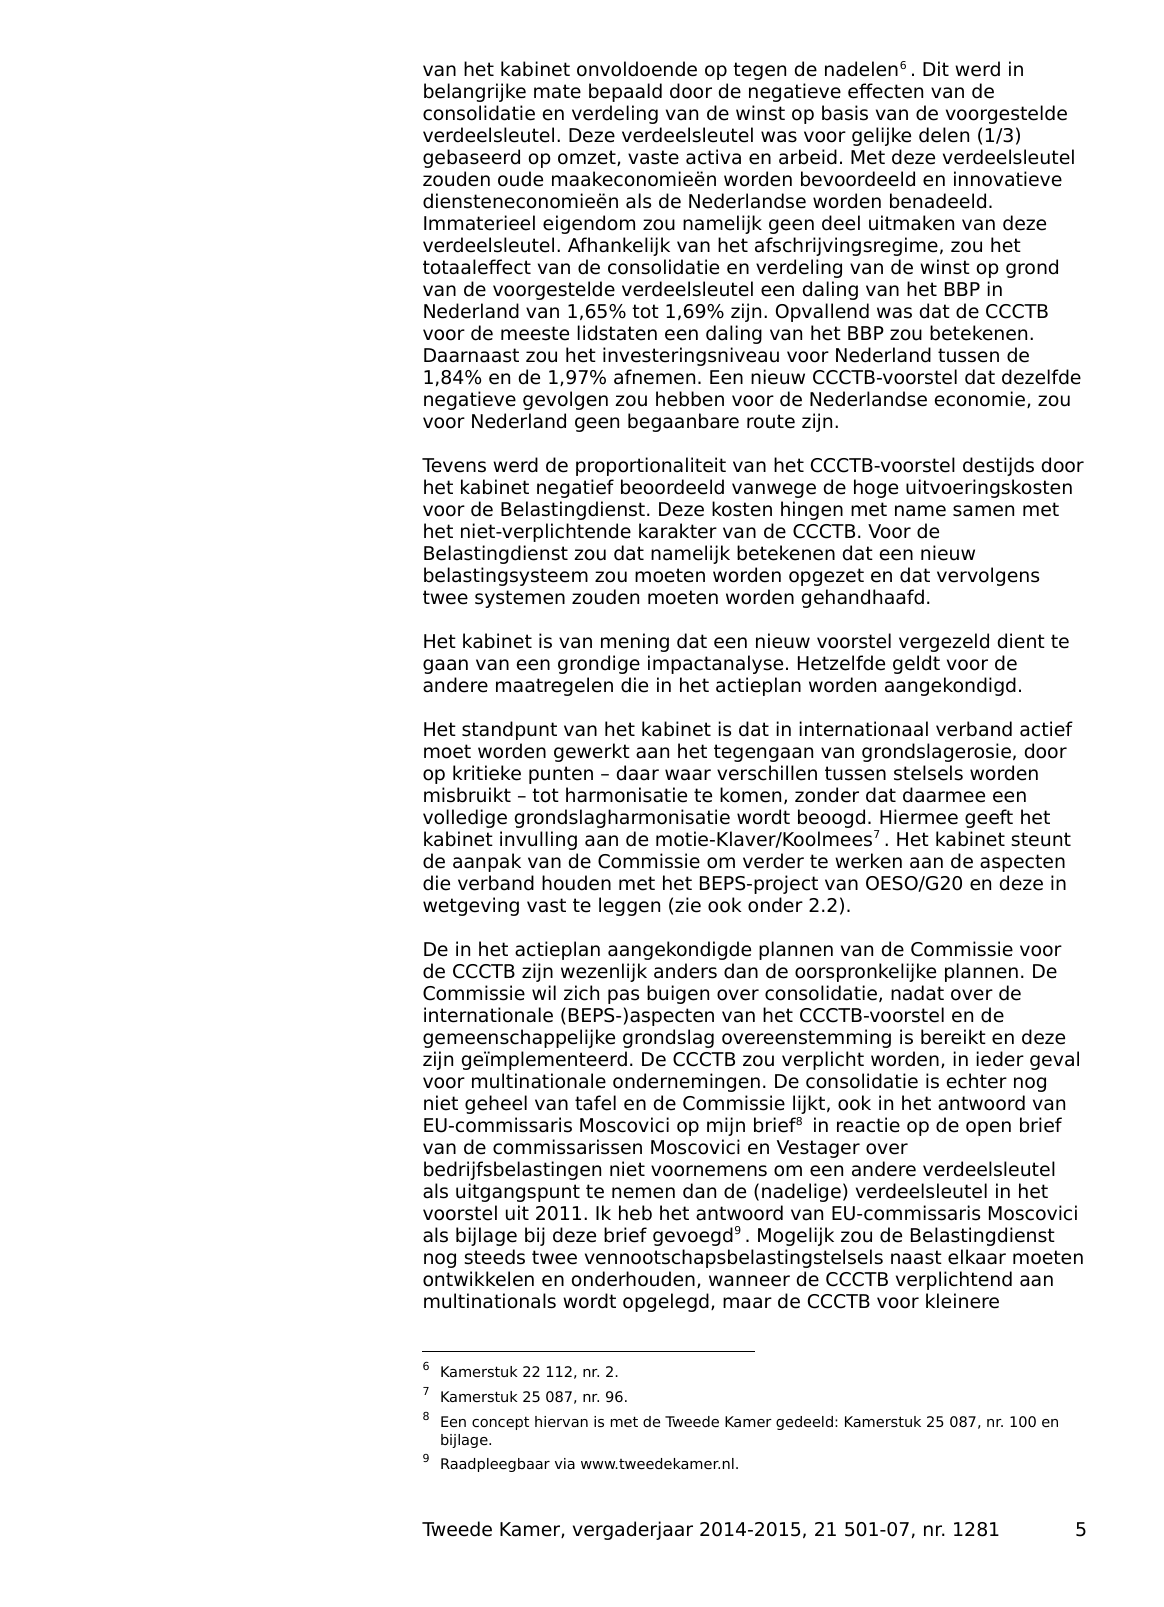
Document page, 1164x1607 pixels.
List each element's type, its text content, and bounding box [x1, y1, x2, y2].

text Kamerstuk 22 112, nr. 2. [422, 1360, 1087, 1382]
text Kamerstuk 25 087, nr. 96. [422, 1385, 1087, 1407]
text Tevens werd de proportionaliteit van het CCCTB-voorstel destijds door het kabinet negatief beoordeeld vanwege de hoge uitvoeringskosten voor de Belastingdienst. Deze kosten hingen met name samen met het niet-verplichtende karakter van de CCCTB. Voor de Belastingdienst zou dat namelijk betekenen dat een nieuw belastingsysteem zou moeten worden opgezet en dat vervolgens twee systemen zouden moeten worden gehandhaafd. [422, 455, 1087, 609]
text Een concept hiervan is met de Tweede Kamer gedeeld: Kamerstuk 25 087, nr. 100 en bijlage. [422, 1410, 1087, 1449]
text van het kabinet onvoldoende op tegen de nadelen. Dit werd in belangrijke mate bepaald door de negatieve effecten van de consolidatie en verdeling van de winst op basis van de voorgestelde verdeelsleutel. Deze verdeelsleutel was voor gelijke delen (1/3) gebaseerd op omzet, vaste activa en arbeid. Met deze verdeelsleutel zouden oude maakeconomieën worden bevoordeeld en innovatieve diensteneconomieën als de Nederlandse worden benadeeld. Immaterieel eigendom zou namelijk geen deel uitmaken van deze verdeelsleutel. Afhankelijk van het afschrijvingsregime, zou het totaaleffect van de consolidatie en verdeling van de winst op grond van de voorgestelde verdeelsleutel een daling van het BBP in Nederland van 1,65% tot 1,69% zijn. Opvallend was dat de CCCTB voor de meeste lidstaten een daling van het BBP zou betekenen. Daarnaast zou het investeringsniveau voor Nederland tussen de 1,84% en de 1,97% afnemen. Een nieuw CCCTB-voorstel dat dezelfde negatieve gevolgen zou hebben voor de Nederlandse economie, zou voor Nederland geen begaanbare route zijn. [422, 59, 1087, 433]
text Het kabinet is van mening dat een nieuw voorstel vergezeld dient te gaan van een grondige impactanalyse. Hetzelfde geldt voor de andere maatregelen die in het actieplan worden aangekondigd. [422, 631, 1087, 697]
text Het standpunt van het kabinet is dat in internationaal verband actief moet worden gewerkt aan het tegengaan van grondslagerosie, door op kritieke punten – daar waar verschillen tussen stelsels worden misbruikt – tot harmonisatie te komen, zonder dat daarmee een volledige grondslagharmonisatie wordt beoogd. Hiermee geeft het kabinet invulling aan de motie-Klaver/Koolmees. Het kabinet steunt de aanpak van de Commissie om verder te werken aan de aspecten die verband houden met het BEPS-project van OESO/G20 en deze in wetgeving vast te leggen (zie ook onder 2.2). [422, 719, 1087, 917]
text De in het actieplan aangekondigde plannen van de Commissie voor de CCCTB zijn wezenlijk anders dan de oorspronkelijke plannen. De Commissie wil zich pas buigen over consolidatie, nadat over de internationale (BEPS-)aspecten van het CCCTB-voorstel en de gemeenschappelijke grondslag overeenstemming is bereikt en deze zijn geïmplementeerd. De CCCTB zou verplicht worden, in ieder geval voor multinationale ondernemingen. De consolidatie is echter nog niet geheel van tafel en de Commissie lijkt, ook in het antwoord van EU-commissaris Moscovici op mijn brief in reactie op de open brief van de commissarissen Moscovici en Vestager over bedrijfsbelastingen niet voornemens om een andere verdeelsleutel als uitgangspunt te nemen dan de (nadelige) verdeelsleutel in het voorstel uit 2011. Ik heb het antwoord van EU-commissaris Moscovici als bijlage bij deze brief gevoegd. Mogelijk zou de Belastingdienst nog steeds twee vennootschapsbelastingstelsels naast elkaar moeten ontwikkelen en onderhouden, wanneer de CCCTB verplichtend aan multinationals wordt opgelegd, maar de CCCTB voor kleinere [422, 939, 1087, 1313]
text Raadpleegbaar via www.tweedekamer.nl. [422, 1452, 1087, 1474]
